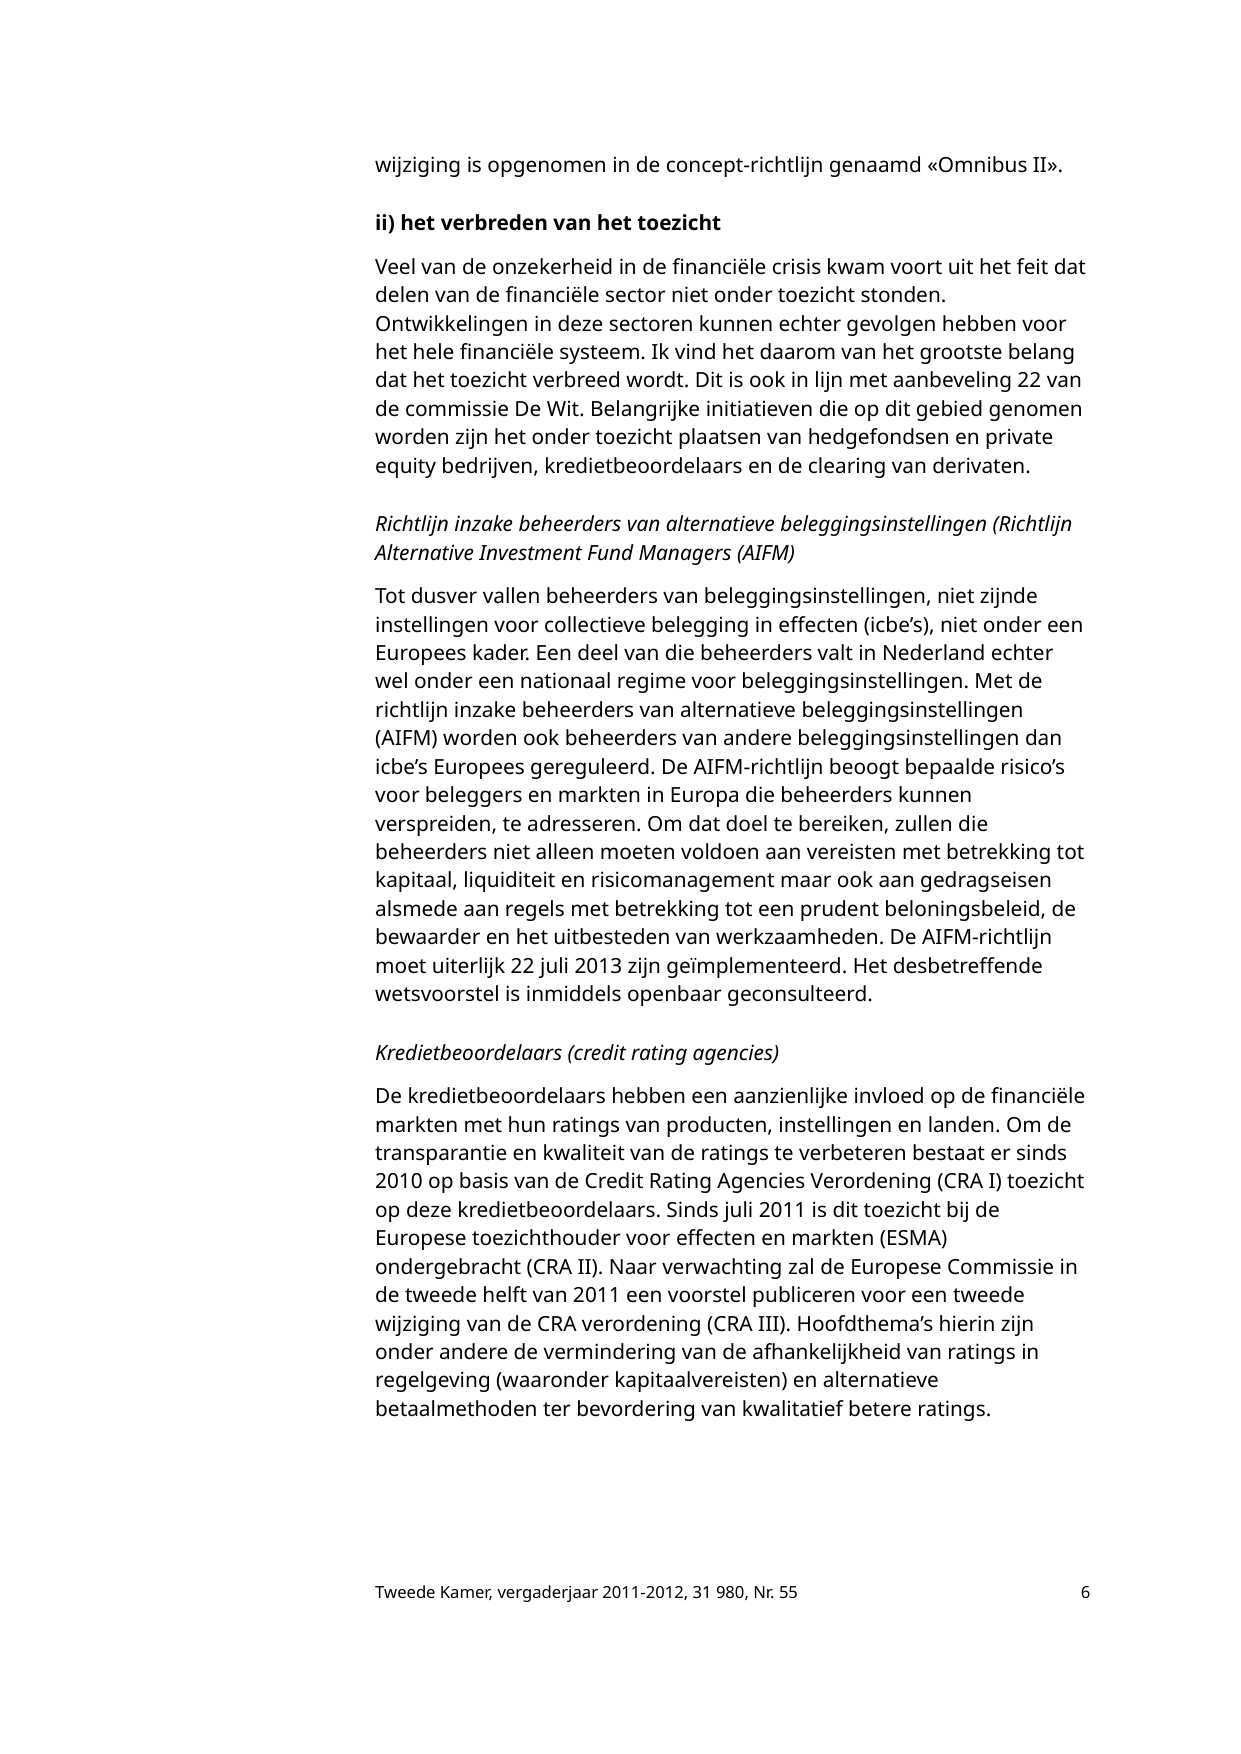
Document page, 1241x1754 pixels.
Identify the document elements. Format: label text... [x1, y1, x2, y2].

text Veel van de onzekerheid in de financiële crisis kwam voort uit het feit dat delen van de financiële sector niet onder toezicht stonden. Ontwikkelingen in deze sectoren kunnen echter gevolgen hebben voor het hele financiële systeem. Ik vind het daarom van het grootste belang dat het toezicht verbreed wordt. Dit is ook in lijn met aanbeveling 22 van de commissie De Wit. Belangrijke initiatieven die op dit gebied genomen worden zijn het onder toezicht plaatsen van hedgefondsen en private equity bedrijven, kredietbeoordelaars en de clearing van derivaten. [375, 252, 1090, 479]
text ii) het verbreden van het toezicht [375, 208, 1090, 237]
text Tot dusver vallen beheerders van beleggingsinstellingen, niet zijnde instellingen voor collectieve belegging in effecten (icbe’s), niet onder een Europees kader. Een deel van die beheerders valt in Nederland echter wel onder een nationaal regime voor beleggingsinstellingen. Met de richtlijn inzake beheerders van alternatieve beleggingsinstellingen (AIFM) worden ook beheerders van andere beleggingsinstellingen dan icbe’s Europees gereguleerd. De AIFM-richtlijn beoogt bepaalde risico’s voor beleggers en markten in Europa die beheerders kunnen verspreiden, te adresseren. Om dat doel te bereiken, zullen die beheerders niet alleen moeten voldoen aan vereisten met betrekking tot kapitaal, liquiditeit en risicomanagement maar ook aan gedragseisen alsmede aan regels met betrekking tot een prudent beloningsbeleid, de bewaarder en het uitbesteden van werkzaamheden. De AIFM-richtlijn moet uiterlijk 22 juli 2013 zijn geïmplementeerd. Het desbetreffende wetsvoorstel is inmiddels openbaar geconsulteerd. [375, 581, 1090, 1008]
text Richtlijn inzake beheerders van alternatieve beleggingsinstellingen (Richtlijn Alternative Investment Fund Managers (AIFM) [375, 509, 1090, 566]
text De kredietbeoordelaars hebben een aanzienlijke invloed op de financiële markten met hun ratings van producten, instellingen en landen. Om de transparantie en kwaliteit van de ratings te verbeteren bestaat er sinds 2010 op basis van de Credit Rating Agencies Verordening (CRA I) toezicht op deze kredietbeoordelaars. Sinds juli 2011 is dit toezicht bij de Europese toezichthouder voor effecten en markten (ESMA) ondergebracht (CRA II). Naar verwachting zal de Europese Commissie in de tweede helft van 2011 een voorstel publiceren voor een tweede wijziging van de CRA verordening (CRA III). Hoofdthema’s hierin zijn onder andere de vermindering van de afhankelijkheid van ratings in regelgeving (waaronder kapitaalvereisten) en alternatieve betaalmethoden ter bevordering van kwalitatief betere ratings. [375, 1081, 1090, 1422]
text wijziging is opgenomen in de concept-richtlijn genaamd «Omnibus II». [375, 150, 1090, 178]
text Kredietbeoordelaars (credit rating agencies) [375, 1038, 1090, 1066]
